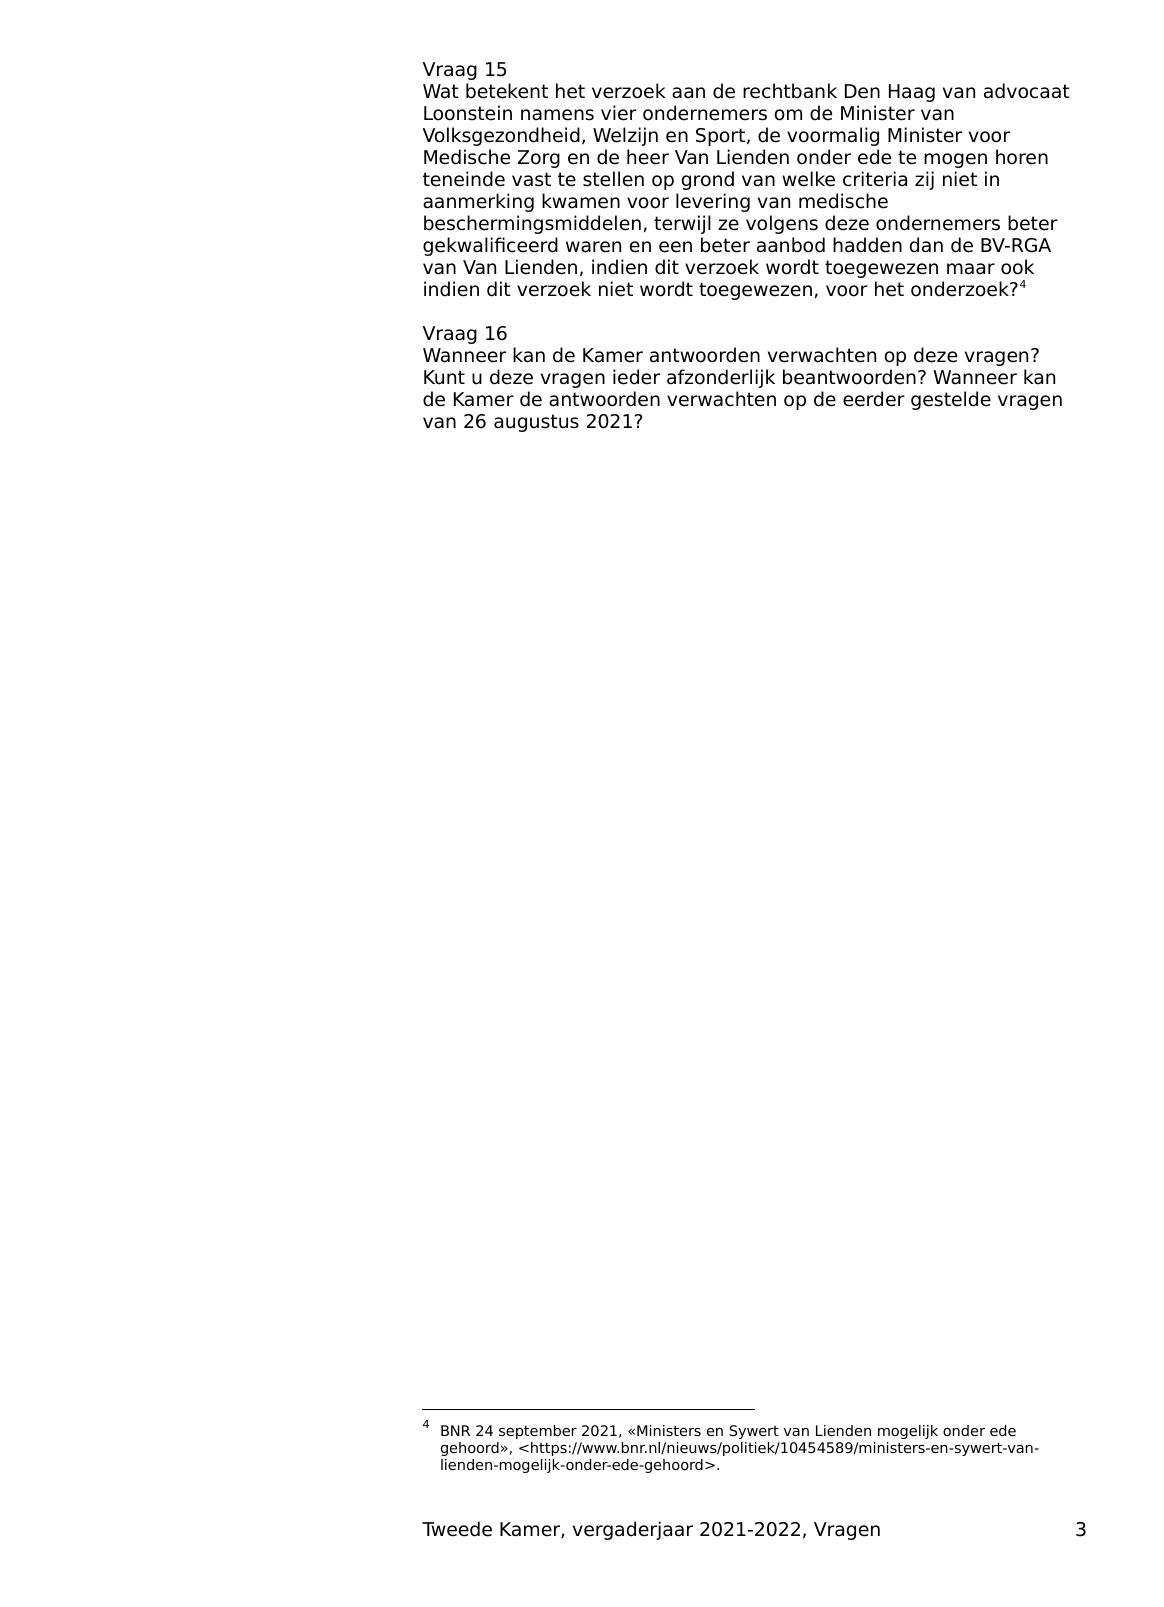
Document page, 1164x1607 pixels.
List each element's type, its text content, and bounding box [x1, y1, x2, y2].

text Wat betekent het verzoek aan de rechtbank Den Haag van advocaat Loonstein namens vier ondernemers om de Minister van Volksgezondheid, Welzijn en Sport, de voormalig Minister voor Medische Zorg en de heer Van Lienden onder ede te mogen horen teneinde vast te stellen op grond van welke criteria zij niet in aanmerking kwamen voor levering van medische beschermingsmiddelen, terwijl ze volgens deze ondernemers beter gekwalificeerd waren en een beter aanbod hadden dan de BV-RGA van Van Lienden, indien dit verzoek wordt toegewezen maar ook indien dit verzoek niet wordt toegewezen, voor het onderzoek? [422, 81, 1087, 301]
text BNR 24 september 2021, «Ministers en Sywert van Lienden mogelijk onder ede gehoord», <https://www.bnr.nl/nieuws/politiek/10454589/ministers-en-sywert-van-lienden-mogelijk-onder-ede-gehoord>. [422, 1418, 1087, 1474]
text Vraag 16 [422, 323, 1087, 345]
text Vraag 15 [422, 59, 1087, 81]
text Wanneer kan de Kamer antwoorden verwachten op deze vragen? Kunt u deze vragen ieder afzonderlijk beantwoorden? Wanneer kan de Kamer de antwoorden verwachten op de eerder gestelde vragen van 26 augustus 2021? [422, 345, 1087, 433]
